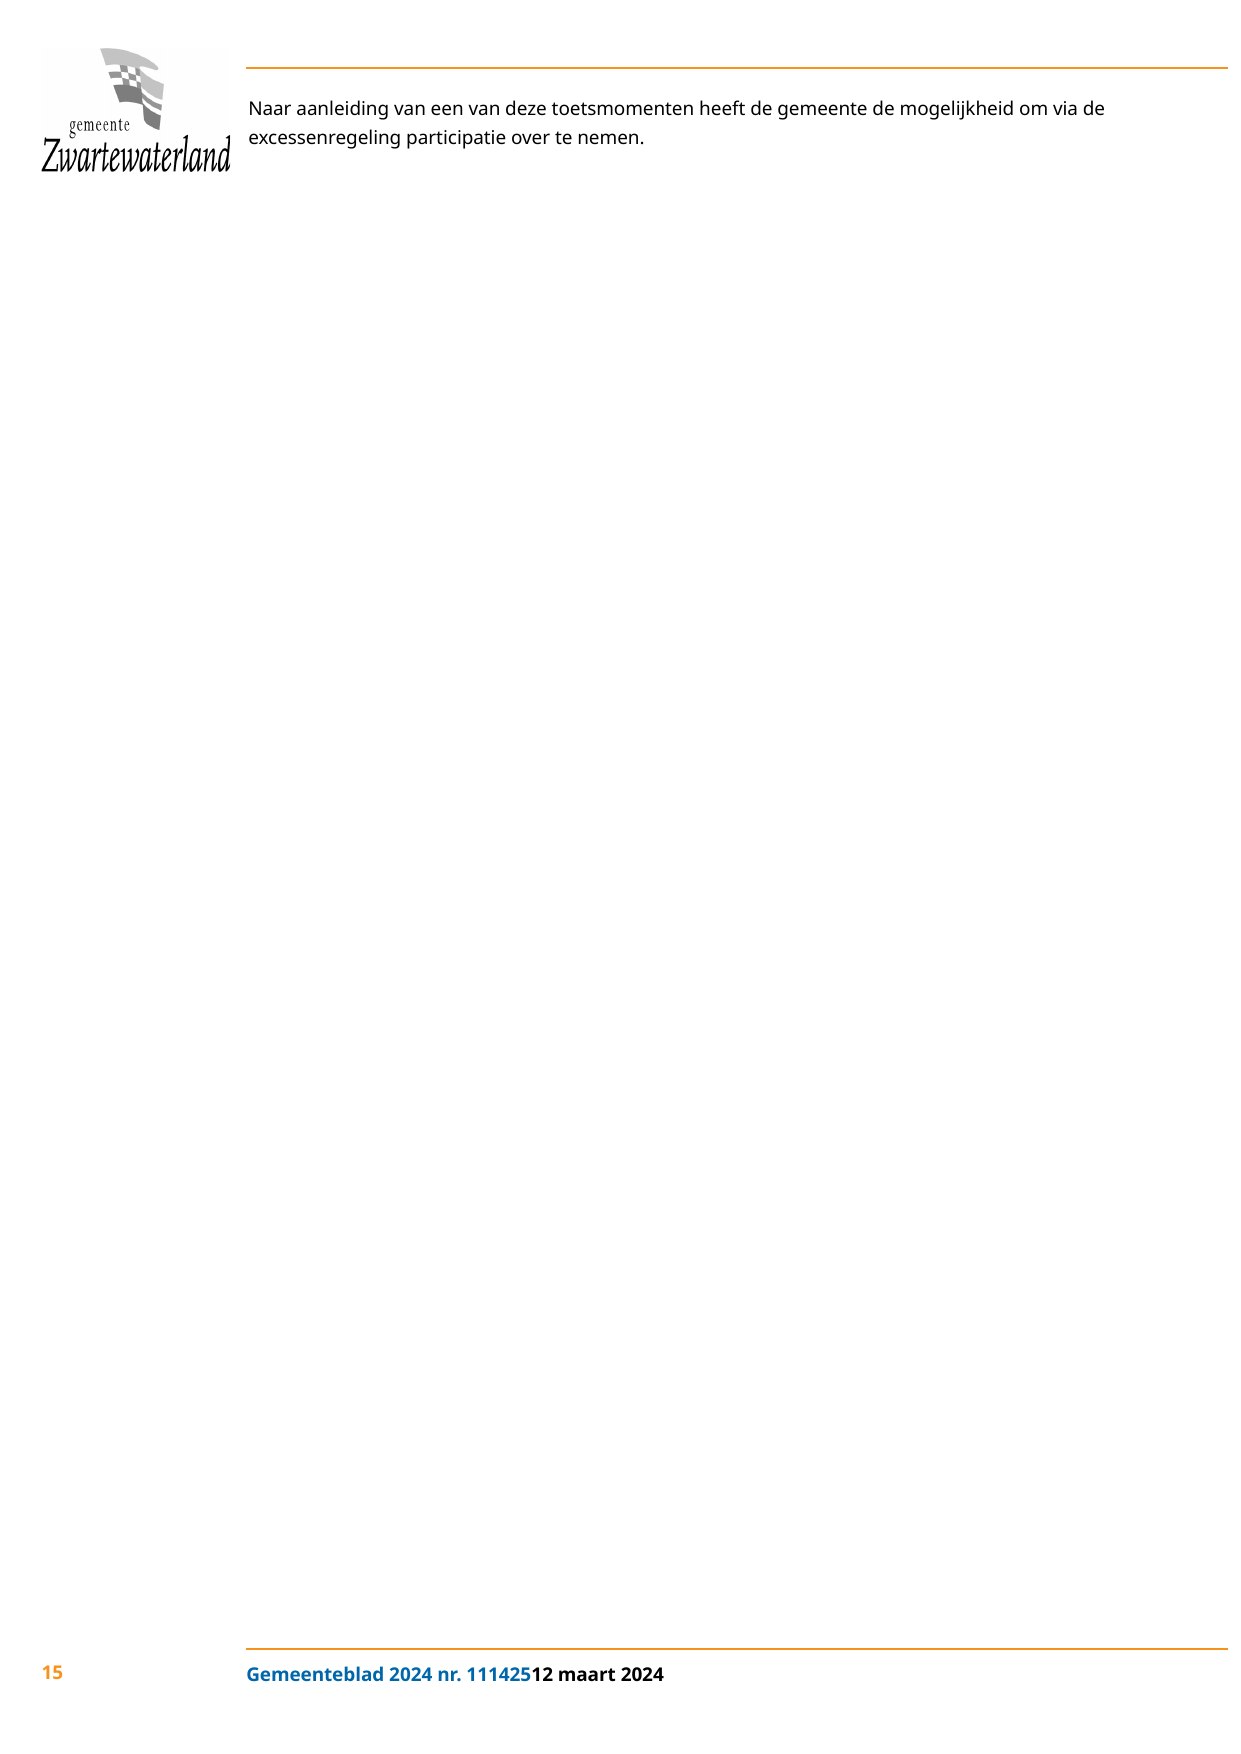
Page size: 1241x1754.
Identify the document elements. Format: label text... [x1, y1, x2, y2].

text Naar aanleiding van een van deze toetsmomenten heeft de gemeente de mogelijkheid om via de excessenregeling participatie over te nemen. [248, 95, 1152, 150]
picture [41, 47, 231, 172]
